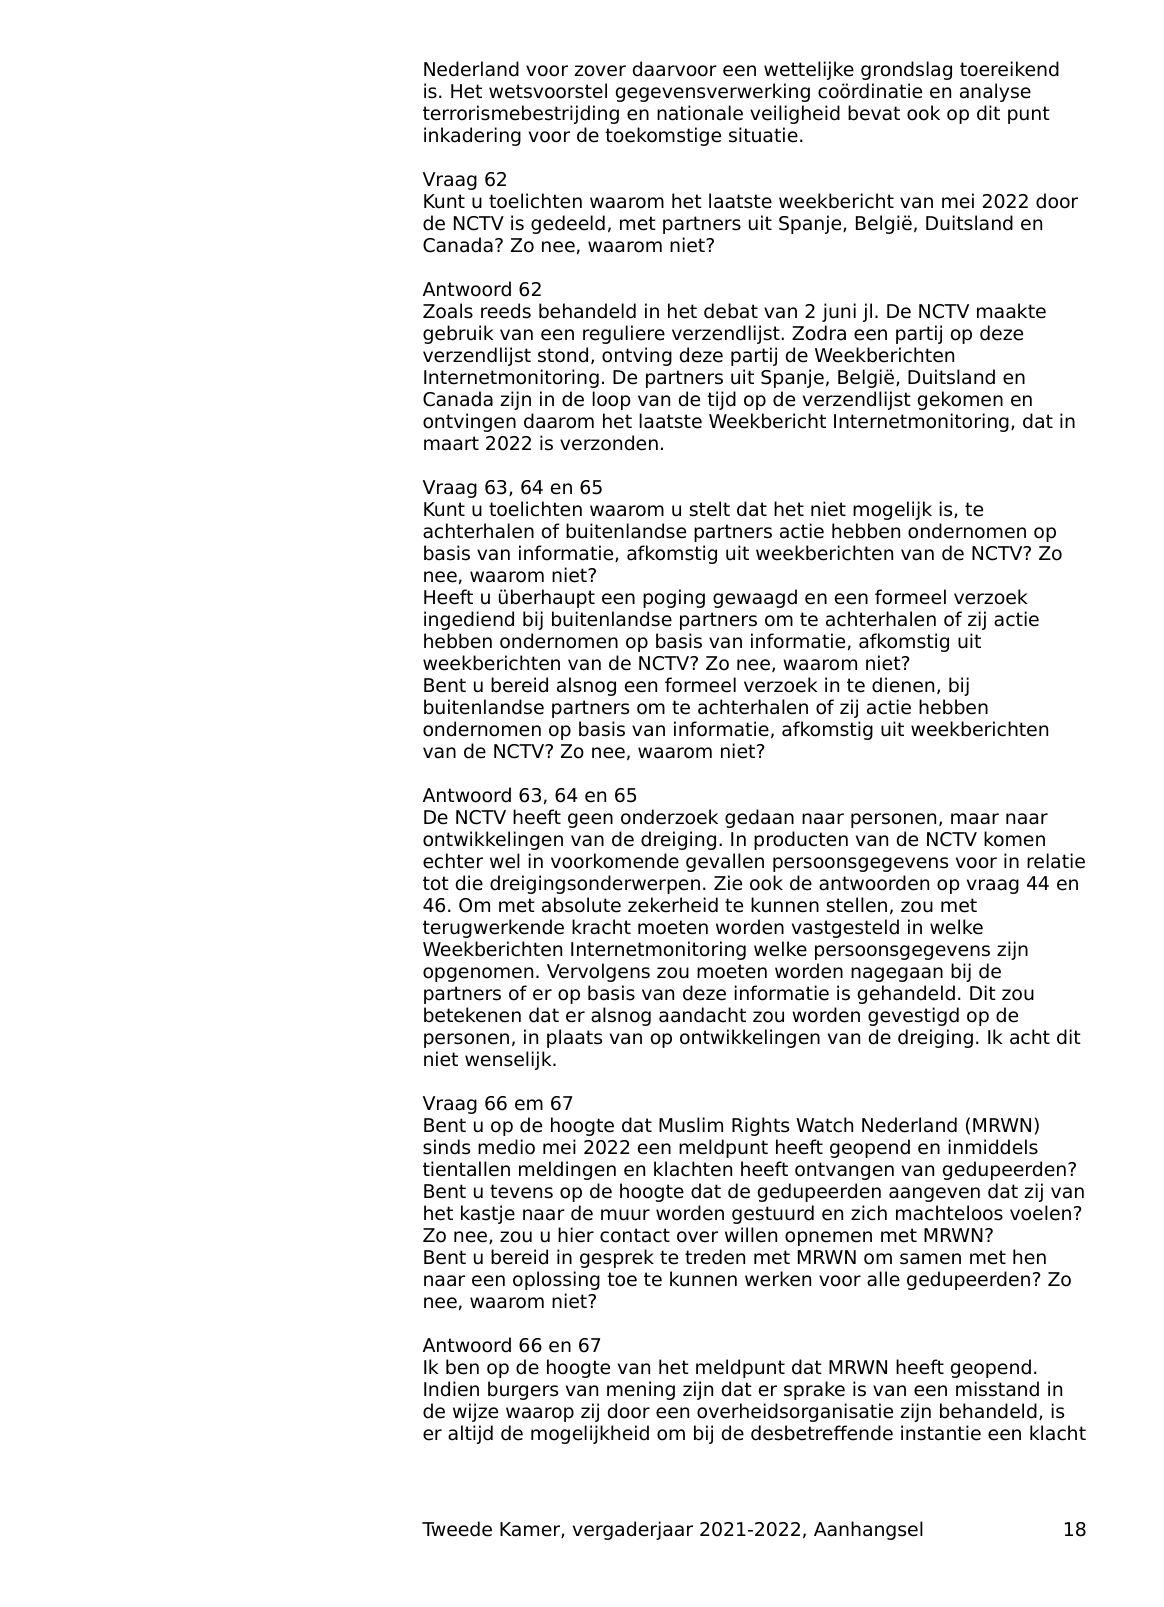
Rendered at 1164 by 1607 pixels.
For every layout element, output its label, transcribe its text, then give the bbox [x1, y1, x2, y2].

text Antwoord 62 [422, 279, 1087, 301]
text Zoals reeds behandeld in het debat van 2 juni jl. De NCTV maakte gebruik van een reguliere verzendlijst. Zodra een partij op deze verzendlijst stond, ontving deze partij de Weekberichten Internetmonitoring. De partners uit Spanje, België, Duitsland en Canada zijn in de loop van de tijd op de verzendlijst gekomen en ontvingen daarom het laatste Weekbericht Internetmonitoring, dat in maart 2022 is verzonden. [422, 301, 1087, 455]
text Kunt u toelichten waarom het laatste weekbericht van mei 2022 door de NCTV is gedeeld, met partners uit Spanje, België, Duitsland en Canada? Zo nee, waarom niet? [422, 191, 1087, 257]
text De NCTV heeft geen onderzoek gedaan naar personen, maar naar ontwikkelingen van de dreiging. In producten van de NCTV komen echter wel in voorkomende gevallen persoonsgegevens voor in relatie tot die dreigingsonderwerpen. Zie ook de antwoorden op vraag 44 en 46. Om met absolute zekerheid te kunnen stellen, zou met terugwerkende kracht moeten worden vastgesteld in welke Weekberichten Internetmonitoring welke persoonsgegevens zijn opgenomen. Vervolgens zou moeten worden nagegaan bij de partners of er op basis van deze informatie is gehandeld. Dit zou betekenen dat er alsnog aandacht zou worden gevestigd op de personen, in plaats van op ontwikkelingen van de dreiging. Ik acht dit niet wenselijk. [422, 807, 1087, 1071]
text Antwoord 66 en 67 [422, 1335, 1087, 1357]
text Vraag 63, 64 en 65 [422, 477, 1087, 499]
text Antwoord 63, 64 en 65 [422, 785, 1087, 807]
text Bent u op de hoogte dat Muslim Rights Watch Nederland (MRWN) sinds medio mei 2022 een meldpunt heeft geopend en inmiddels tientallen meldingen en klachten heeft ontvangen van gedupeerden? Bent u tevens op de hoogte dat de gedupeerden aangeven dat zij van het kastje naar de muur worden gestuurd en zich machteloos voelen? Zo nee, zou u hier contact over willen opnemen met MRWN? [422, 1115, 1087, 1247]
text Bent u bereid in gesprek te treden met MRWN om samen met hen naar een oplossing toe te kunnen werken voor alle gedupeerden? Zo nee, waarom niet? [422, 1247, 1087, 1313]
text Nederland voor zover daarvoor een wettelijke grondslag toereikend is. Het wetsvoorstel gegevensverwerking coördinatie en analyse terrorismebestrijding en nationale veiligheid bevat ook op dit punt inkadering voor de toekomstige situatie. [422, 59, 1087, 147]
text Vraag 66 em 67 [422, 1093, 1087, 1115]
text Vraag 62 [422, 169, 1087, 191]
text Bent u bereid alsnog een formeel verzoek in te dienen, bij buitenlandse partners om te achterhalen of zij actie hebben ondernomen op basis van informatie, afkomstig uit weekberichten van de NCTV? Zo nee, waarom niet? [422, 675, 1087, 763]
text Heeft u überhaupt een poging gewaagd en een formeel verzoek ingediend bij buitenlandse partners om te achterhalen of zij actie hebben ondernomen op basis van informatie, afkomstig uit weekberichten van de NCTV? Zo nee, waarom niet? [422, 587, 1087, 675]
text Kunt u toelichten waarom u stelt dat het niet mogelijk is, te achterhalen of buitenlandse partners actie hebben ondernomen op basis van informatie, afkomstig uit weekberichten van de NCTV? Zo nee, waarom niet? [422, 499, 1087, 587]
text Ik ben op de hoogte van het meldpunt dat MRWN heeft geopend. Indien burgers van mening zijn dat er sprake is van een misstand in de wijze waarop zij door een overheidsorganisatie zijn behandeld, is er altijd de mogelijkheid om bij de desbetreffende instantie een klacht [422, 1357, 1087, 1445]
